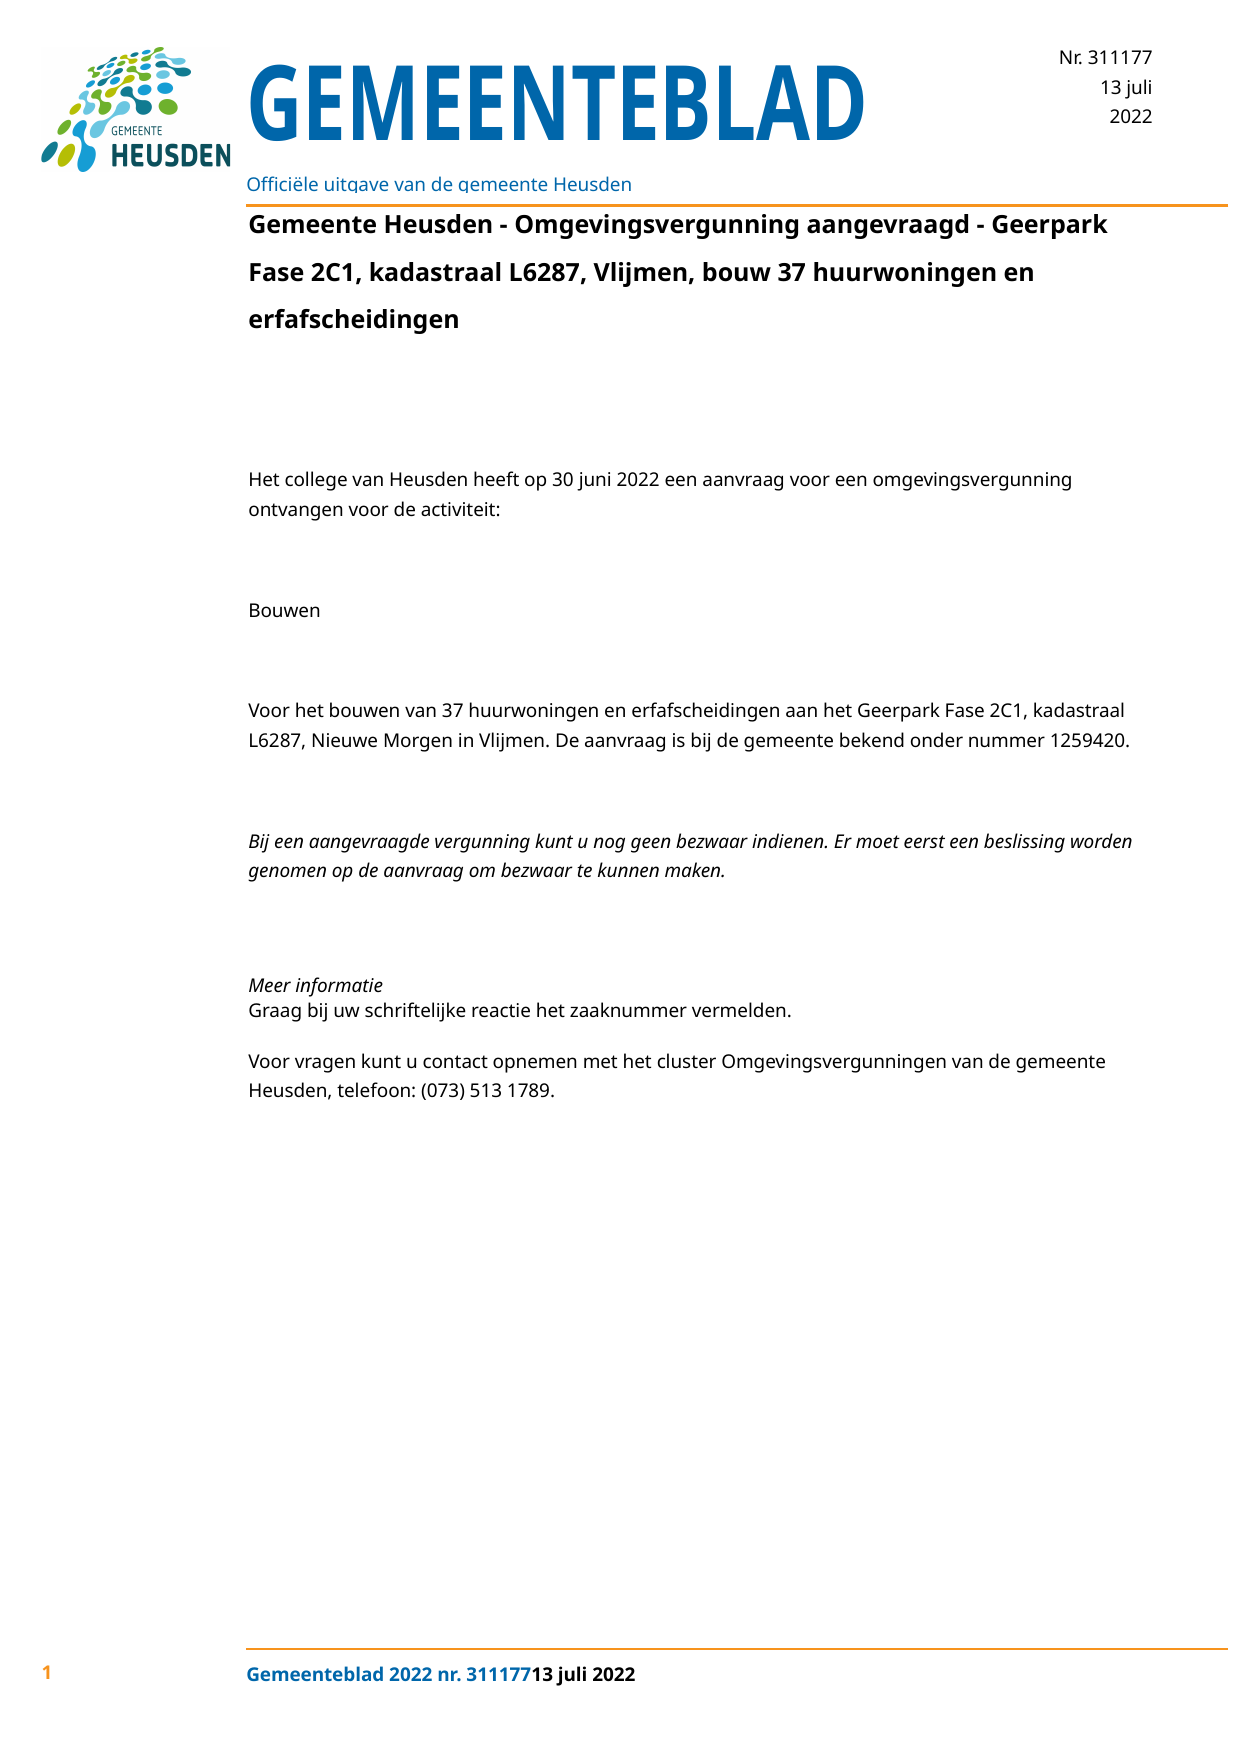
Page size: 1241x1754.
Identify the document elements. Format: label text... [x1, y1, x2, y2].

text Bouwen [248, 597, 1152, 622]
text Voor vragen kunt u contact opnemen met het cluster Omgevingsvergunningen van de gemeente Heusden, telefoon: (073) 513 1789. [248, 1048, 1152, 1103]
text Het college van Heusden heeft op 30 juni 2022 een aanvraag voor een omgevingsvergunning ontvangen voor de activiteit: [248, 466, 1152, 522]
text Meer informatie [248, 972, 1152, 998]
picture [41, 47, 231, 172]
text Gemeente Heusden - Omgevingsvergunning aangevraagd - Geerpark Fase 2C1, kadastraal L6287, Vlijmen, bouw 37 huurwoningen en erfafscheidingen [248, 207, 1152, 336]
text Graag bij uw schriftelijke reactie het zaaknummer vermelden. [248, 998, 1152, 1023]
text Bij een aangevraagde vergunning kunt u nog geen bezwaar indienen. Er moet eerst een beslissing worden genomen op de aanvraag om bezwaar te kunnen maken. [248, 828, 1152, 883]
text Voor het bouwen van 37 huurwoningen en erfafscheidingen aan het Geerpark Fase 2C1, kadastraal L6287, Nieuwe Morgen in Vlijmen. De aanvraag is bij de gemeente bekend onder nummer 1259420. [248, 698, 1152, 753]
